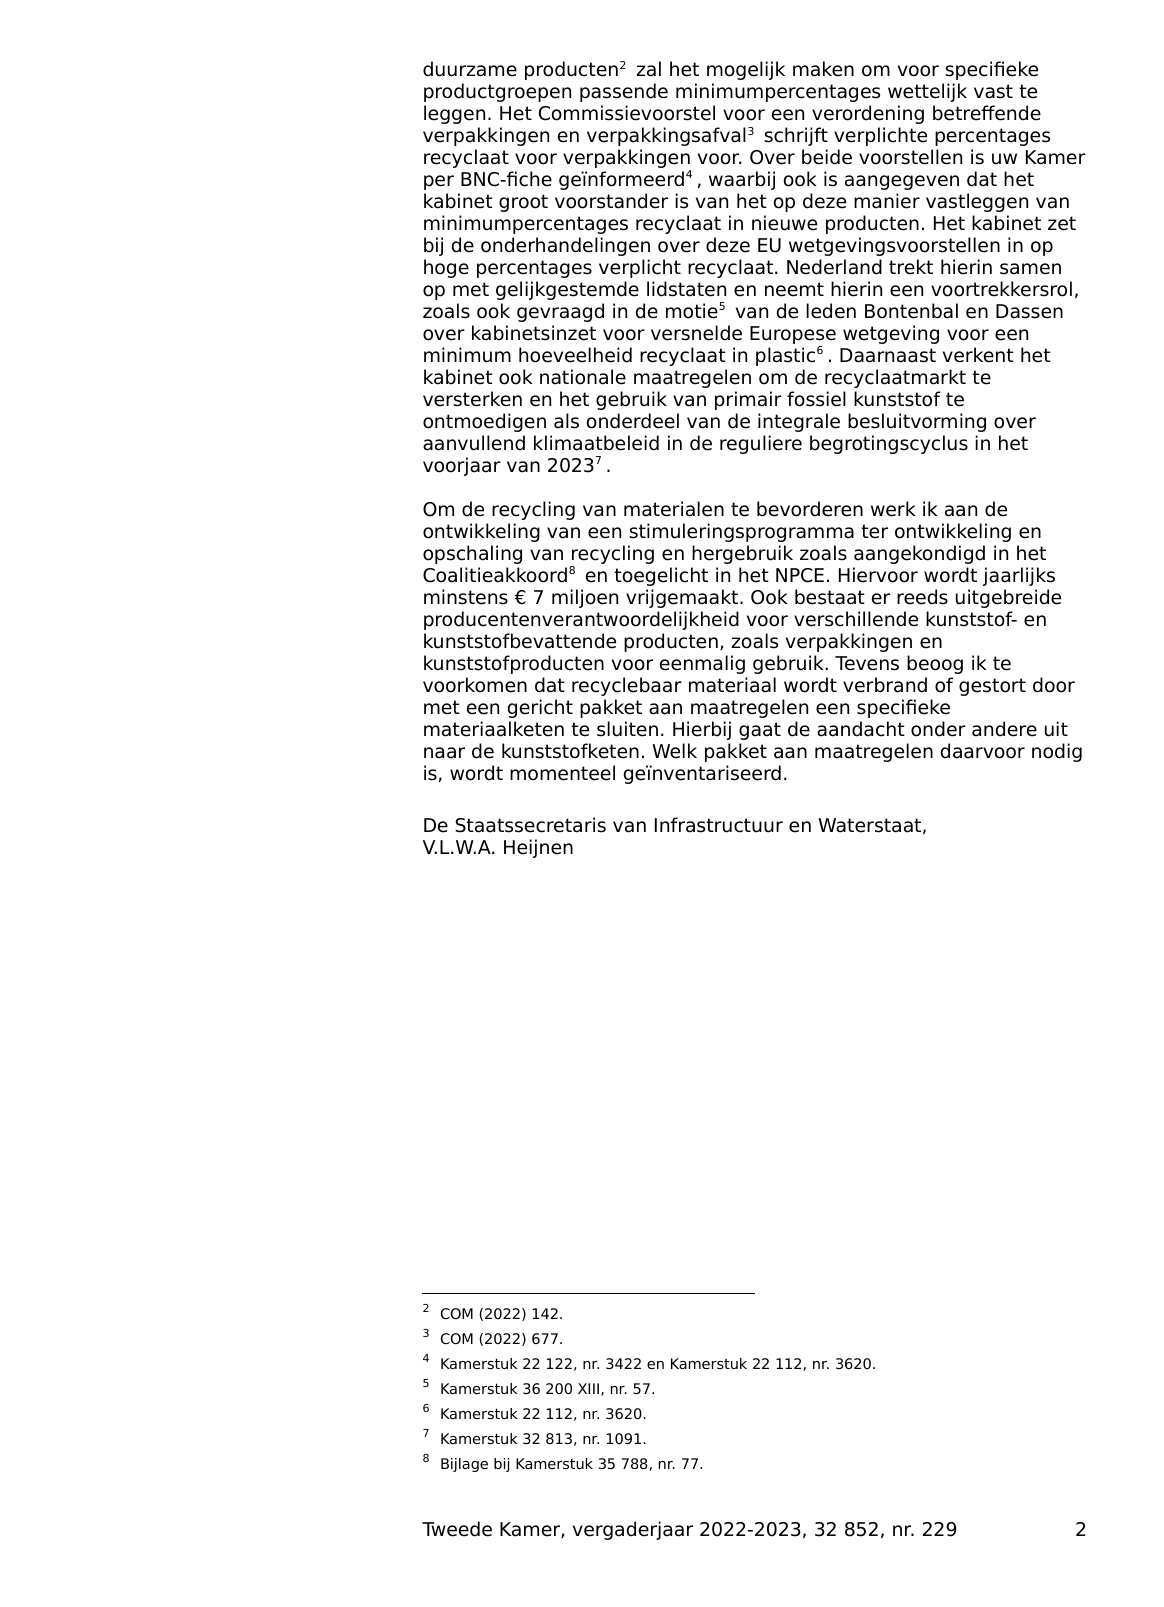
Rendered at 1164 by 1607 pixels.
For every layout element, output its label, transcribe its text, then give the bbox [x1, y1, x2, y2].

text Kamerstuk 36 200 XIII, nr. 57. [422, 1377, 1087, 1399]
text COM (2022) 677. [422, 1327, 1087, 1349]
text Kamerstuk 32 813, nr. 1091. [422, 1427, 1087, 1449]
text duurzame producten zal het mogelijk maken om voor specifieke productgroepen passende minimumpercentages wettelijk vast te leggen. Het Commissievoorstel voor een verordening betreffende verpakkingen en verpakkingsafval schrijft verplichte percentages recyclaat voor verpakkingen voor. Over beide voorstellen is uw Kamer per BNC-fiche geïnformeerd, waarbij ook is aangegeven dat het kabinet groot voorstander is van het op deze manier vastleggen van minimumpercentages recyclaat in nieuwe producten. Het kabinet zet bij de onderhandelingen over deze EU wetgevingsvoorstellen in op hoge percentages verplicht recyclaat. Nederland trekt hierin samen op met gelijkgestemde lidstaten en neemt hierin een voortrekkersrol, zoals ook gevraagd in de motie van de leden Bontenbal en Dassen over kabinetsinzet voor versnelde Europese wetgeving voor een minimum hoeveelheid recyclaat in plastic. Daarnaast verkent het kabinet ook nationale maatregelen om de recyclaatmarkt te versterken en het gebruik van primair fossiel kunststof te ontmoedigen als onderdeel van de integrale besluitvorming over aanvullend klimaatbeleid in de reguliere begrotingscyclus in het voorjaar van 2023. [422, 59, 1087, 477]
text Kamerstuk 22 112, nr. 3620. [422, 1402, 1087, 1424]
text Om de recycling van materialen te bevorderen werk ik aan de ontwikkeling van een stimuleringsprogramma ter ontwikkeling en opschaling van recycling en hergebruik zoals aangekondigd in het Coalitieakkoord en toegelicht in het NPCE. Hiervoor wordt jaarlijks minstens € 7 miljoen vrijgemaakt. Ook bestaat er reeds uitgebreide producentenverantwoordelijkheid voor verschillende kunststof- en kunststofbevattende producten, zoals verpakkingen en kunststofproducten voor eenmalig gebruik. Tevens beoog ik te voorkomen dat recyclebaar materiaal wordt verbrand of gestort door met een gericht pakket aan maatregelen een specifieke materiaalketen te sluiten. Hierbij gaat de aandacht onder andere uit naar de kunststofketen. Welk pakket aan maatregelen daarvoor nodig is, wordt momenteel geïnventariseerd. [422, 499, 1087, 784]
text COM (2022) 142. [422, 1302, 1087, 1324]
text De Staatssecretaris van Infrastructuur en Waterstaat, V.L.W.A. Heijnen [422, 814, 1087, 858]
text Bijlage bij Kamerstuk 35 788, nr. 77. [422, 1452, 1087, 1474]
text Kamerstuk 22 122, nr. 3422 en Kamerstuk 22 112, nr. 3620. [422, 1352, 1087, 1374]
